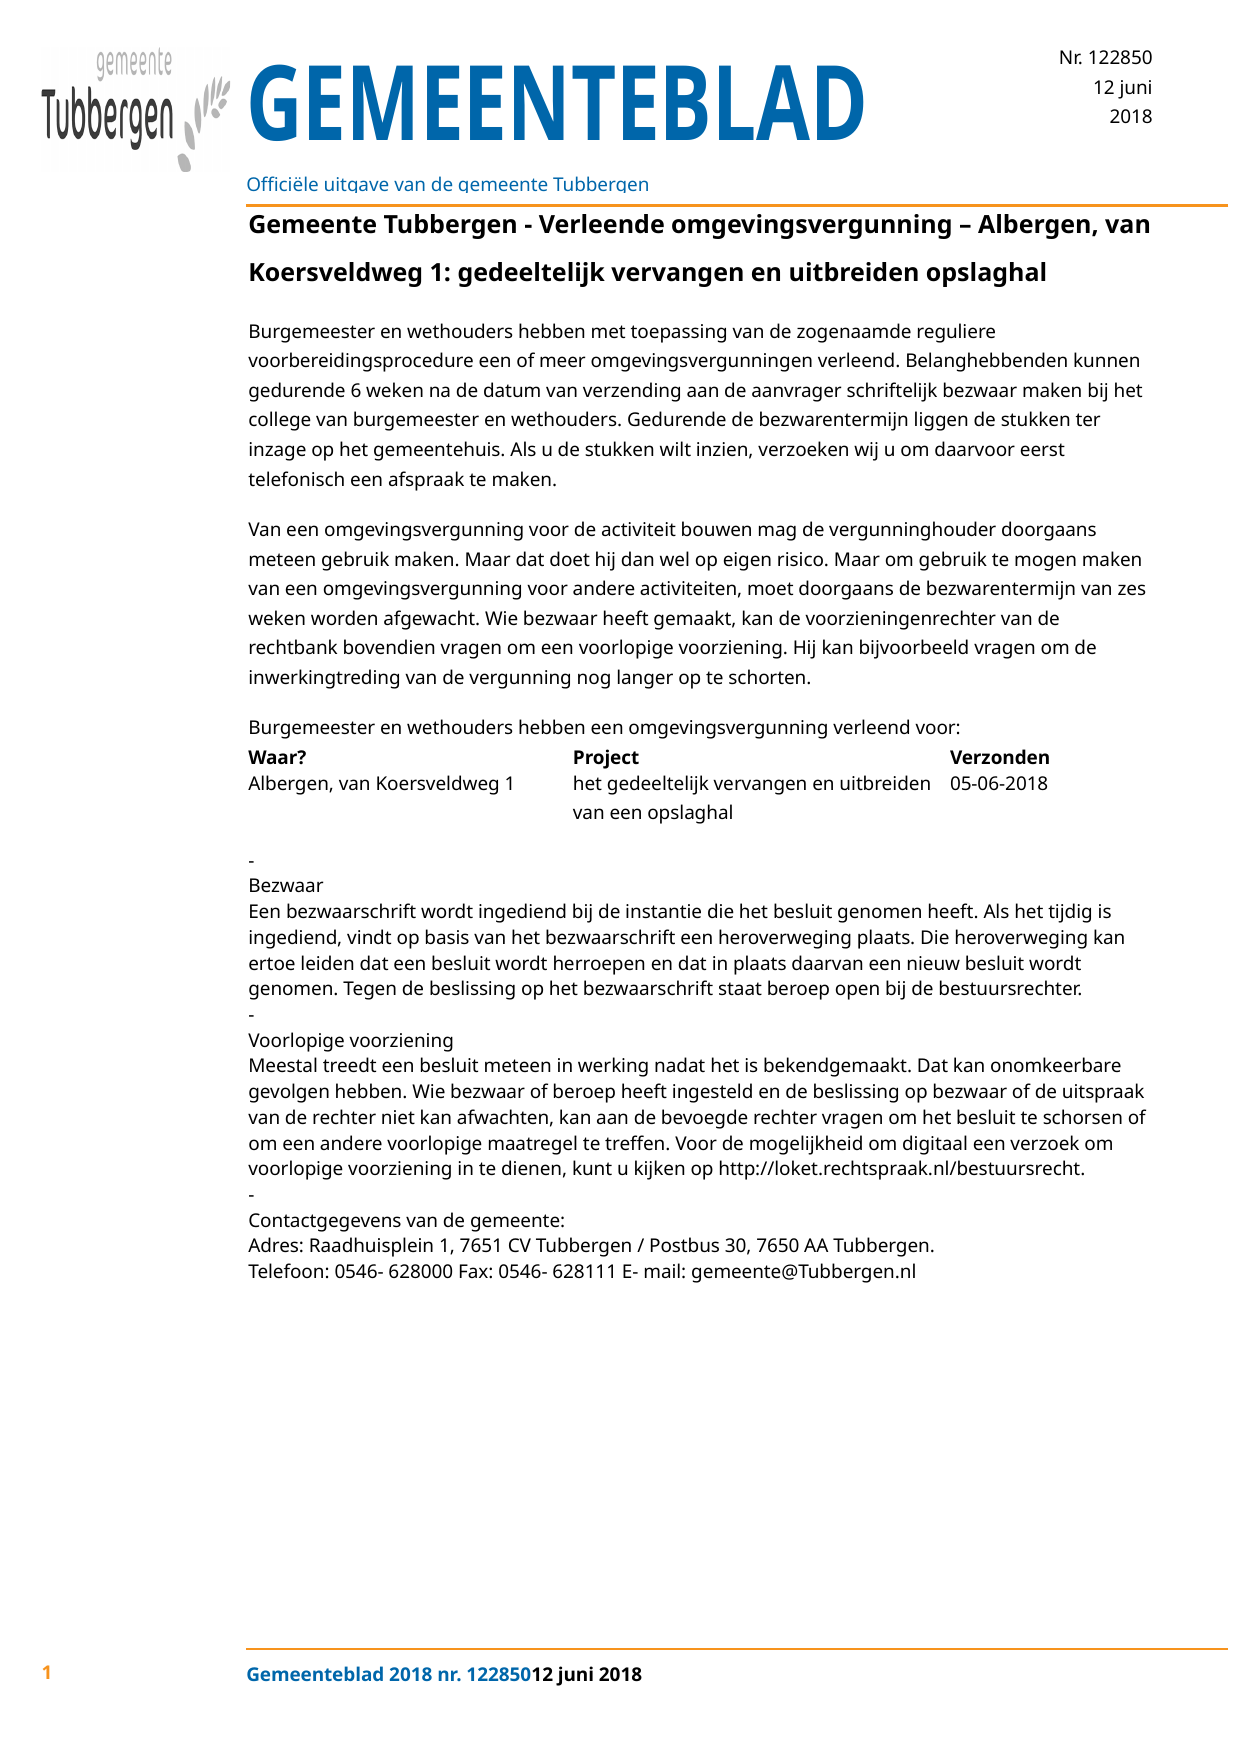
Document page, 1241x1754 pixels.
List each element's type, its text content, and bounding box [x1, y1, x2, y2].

picture [41, 47, 231, 172]
table_cell 05-06-2018 [950, 770, 1152, 825]
text Meestal treedt een besluit meteen in werking nadat het is bekendgemaakt. Dat kan onomkeerbare gevolgen hebben. Wie bezwaar of beroep heeft ingesteld en de beslissing op bezwaar of de uitspraak van de rechter niet kan afwachten, kan aan de bevoegde rechter vragen om het besluit te schorsen of om een andere voorlopige maatregel te treffen. Voor de mogelijkheid om digitaal een verzoek om voorlopige voorziening in te dienen, kunt u kijken op http://loket.rechtspraak.nl/bestuursrecht. [248, 1053, 1152, 1181]
table_cell het gedeeltelijk vervangen en uitbreiden van een opslaghal [573, 770, 950, 825]
text - [248, 1181, 1152, 1207]
text Voorlopige voorziening [248, 1027, 1152, 1053]
text Telefoon: 0546- 628000 Fax: 0546- 628111 E- mail: gemeente@Tubbergen.nl [248, 1258, 1152, 1284]
text Van een omgevingsvergunning voor de activiteit bouwen mag de vergunninghouder doorgaans meteen gebruik maken. Maar dat doet hij dan wel op eigen risico. Maar om gebruik te mogen maken van een omgevingsvergunning voor andere activiteiten, moet doorgaans de bezwarentermijn van zes weken worden afgewacht. Wie bezwaar heeft gemaakt, kan de voorzieningenrechter van de rechtbank bovendien vragen om een voorlopige voorziening. Hij kan bijvoorbeeld vragen om de inwerkingtreding van de vergunning nog langer op te schorten. [248, 516, 1152, 690]
text Burgemeester en wethouders hebben een omgevingsvergunning verleend voor: [248, 714, 1152, 740]
table_cell Albergen, van Koersveldweg 1 [248, 770, 573, 825]
text - [248, 847, 1152, 872]
text Bezwaar [248, 872, 1152, 898]
table_header Project [573, 744, 950, 770]
text Contactgegevens van de gemeente: [248, 1207, 1152, 1233]
text Adres: Raadhuisplein 1, 7651 CV Tubbergen / Postbus 30, 7650 AA Tubbergen. [248, 1233, 1152, 1258]
text Een bezwaarschrift wordt ingediend bij de instantie die het besluit genomen heeft. Als het tijdig is ingediend, vindt op basis van het bezwaarschrift een heroverweging plaats. Die heroverweging kan ertoe leiden dat een besluit wordt herroepen en dat in plaats daarvan een nieuw besluit wordt genomen. Tegen de beslissing op het bezwaarschrift staat beroep open bij de bestuursrechter. [248, 898, 1152, 1001]
table_header Waar? [248, 744, 573, 770]
text Burgemeester en wethouders hebben met toepassing van de zogenaamde reguliere voorbereidingsprocedure een of meer omgevingsvergunningen verleend. Belanghebbenden kunnen gedurende 6 weken na de datum van verzending aan de aanvrager schriftelijk bezwaar maken bij het college van burgemeester en wethouders. Gedurende de bezwarentermijn liggen de stukken ter inzage op het gemeentehuis. Als u de stukken wilt inzien, verzoeken wij u om daarvoor eerst telefonisch een afspraak te maken. [248, 318, 1152, 492]
table_header Verzonden [950, 744, 1152, 770]
text Gemeente Tubbergen - Verleende omgevingsvergunning – Albergen, van Koersveldweg 1: gedeeltelijk vervangen en uitbreiden opslaghal [248, 207, 1152, 288]
text - [248, 1001, 1152, 1027]
